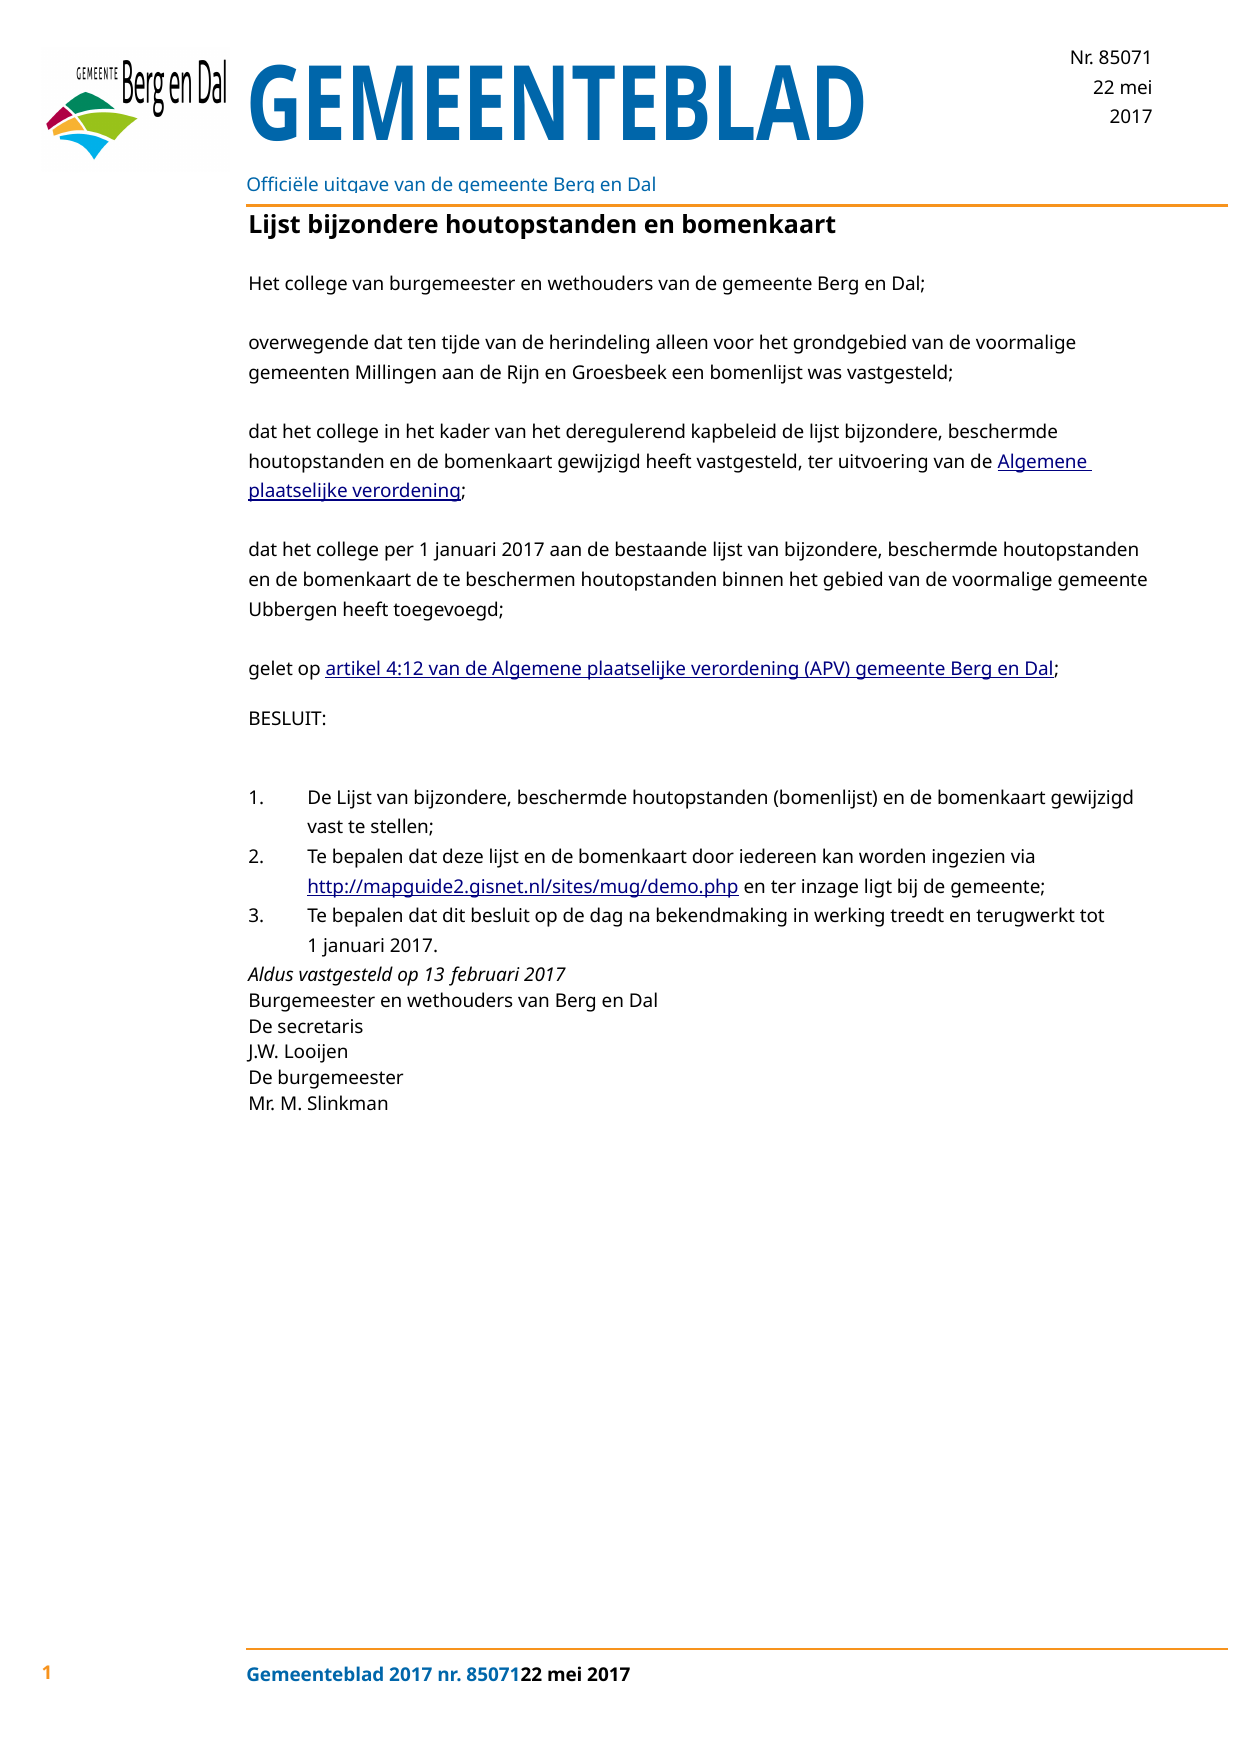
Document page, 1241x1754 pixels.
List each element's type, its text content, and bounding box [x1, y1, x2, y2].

text Lijst bijzondere houtopstanden en bomenkaart [248, 207, 1152, 241]
text Burgemeester en wethouders van Berg en Dal [248, 987, 1152, 1013]
list De Lijst van bijzondere, beschermde houtopstanden (bomenlijst) en de bomenkaart gewijzigd vast te stellen; [248, 784, 1152, 839]
text Mr. M. Slinkman [248, 1090, 1152, 1116]
text De burgemeester [248, 1064, 1152, 1090]
picture [41, 47, 231, 172]
text De secretaris [248, 1013, 1152, 1039]
list Te bepalen dat deze lijst en de bomenkaart door iedereen kan worden ingezien via http://mapguide2.gisnet.nl/sites/mug/demo.php en ter inzage ligt bij de gemeente; [248, 843, 1152, 898]
text dat het college per 1 januari 2017 aan de bestaande lijst van bijzondere, beschermde houtopstanden en de bomenkaart de te beschermen houtopstanden binnen het gebied van de voormalige gemeente Ubbergen heeft toegevoegd; [248, 537, 1152, 621]
text gelet op artikel 4:12 van de Algemene plaatselijke verordening (APV) gemeente Berg en Dal; [248, 655, 1152, 681]
text Aldus vastgesteld op 13 februari 2017 [248, 962, 1152, 987]
text dat het college in het kader van het deregulerend kapbeleid de lijst bijzondere, beschermde houtopstanden en de bomenkaart gewijzigd heeft vastgesteld, ter uitvoering van de Algemene plaatselijke verordening; [248, 418, 1152, 503]
text BESLUIT: [248, 705, 1152, 731]
text J.W. Looijen [248, 1039, 1152, 1064]
list Te bepalen dat dit besluit op de dag na bekendmaking in werking treedt en terugwerkt tot 1 januari 2017. [248, 902, 1152, 958]
text Het college van burgemeester en wethouders van de gemeente Berg en Dal; [248, 270, 1152, 296]
text overwegende dat ten tijde van de herindeling alleen voor het grondgebied van de voormalige gemeenten Millingen aan de Rijn en Groesbeek een bomenlijst was vastgesteld; [248, 329, 1152, 385]
